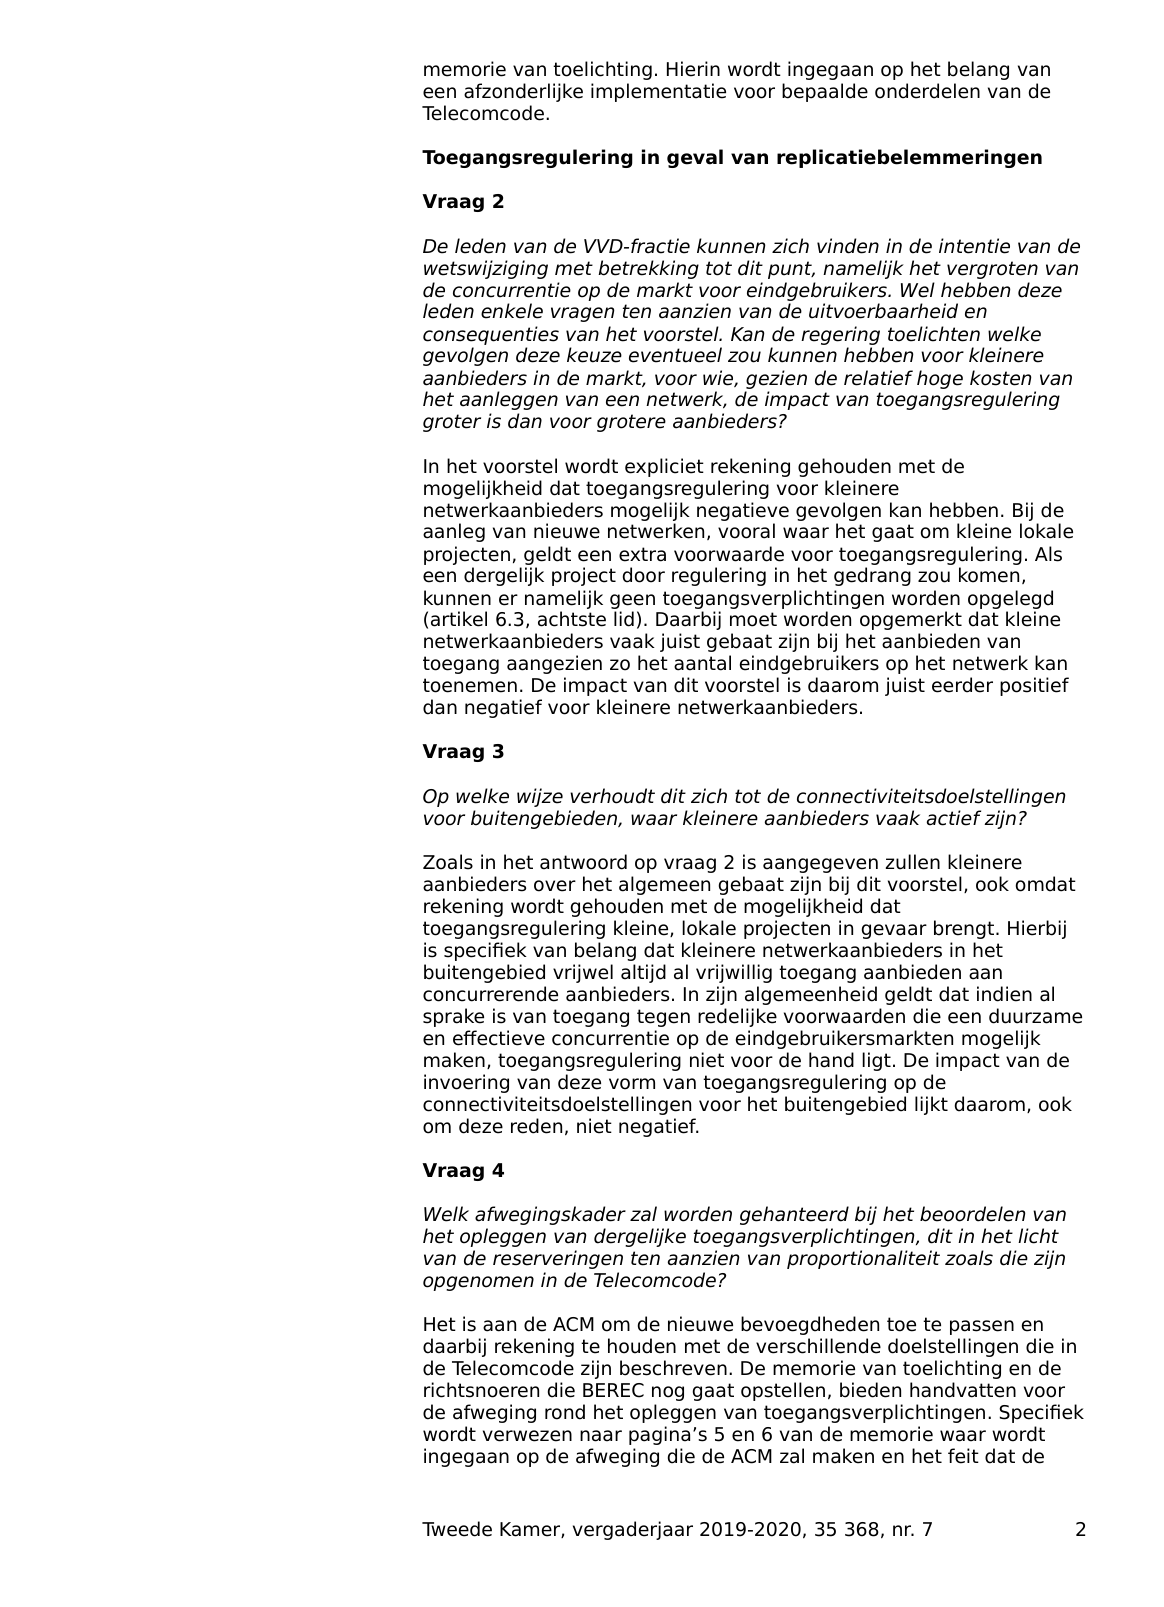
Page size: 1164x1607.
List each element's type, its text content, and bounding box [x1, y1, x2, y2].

text Welk afwegingskader zal worden gehanteerd bij het beoordelen van het opleggen van dergelijke toegangsverplichtingen, dit in het licht van de reserveringen ten aanzien van proportionaliteit zoals die zijn opgenomen in de Telecomcode? [422, 1204, 1087, 1292]
text In het voorstel wordt expliciet rekening gehouden met de mogelijkheid dat toegangsregulering voor kleinere netwerkaanbieders mogelijk negatieve gevolgen kan hebben. Bij de aanleg van nieuwe netwerken, vooral waar het gaat om kleine lokale projecten, geldt een extra voorwaarde voor toegangsregulering. Als een dergelijk project door regulering in het gedrang zou komen, kunnen er namelijk geen toegangsverplichtingen worden opgelegd (artikel 6.3, achtste lid). Daarbij moet worden opgemerkt dat kleine netwerkaanbieders vaak juist gebaat zijn bij het aanbieden van toegang aangezien zo het aantal eindgebruikers op het netwerk kan toenemen. De impact van dit voorstel is daarom juist eerder positief dan negatief voor kleinere netwerkaanbieders. [422, 456, 1087, 719]
text Het is aan de ACM om de nieuwe bevoegdheden toe te passen en daarbij rekening te houden met de verschillende doelstellingen die in de Telecomcode zijn beschreven. De memorie van toelichting en de richtsnoeren die BEREC nog gaat opstellen, bieden handvatten voor de afweging rond het opleggen van toegangsverplichtingen. Specifiek wordt verwezen naar pagina’s 5 en 6 van de memorie waar wordt ingegaan op de afweging die de ACM zal maken en het feit dat de [422, 1314, 1087, 1468]
subtitle Vraag 3 [422, 741, 1087, 763]
text Op welke wijze verhoudt dit zich tot de connectiviteitsdoelstellingen voor buitengebieden, waar kleinere aanbieders vaak actief zijn? [422, 786, 1087, 829]
subtitle Vraag 2 [422, 191, 1087, 213]
subtitle Toegangsregulering in geval van replicatiebelemmeringen [422, 147, 1087, 169]
text memorie van toelichting. Hierin wordt ingegaan op het belang van een afzonderlijke implementatie voor bepaalde onderdelen van de Telecomcode. [422, 59, 1087, 125]
text Zoals in het antwoord op vraag 2 is aangegeven zullen kleinere aanbieders over het algemeen gebaat zijn bij dit voorstel, ook omdat rekening wordt gehouden met de mogelijkheid dat toegangsregulering kleine, lokale projecten in gevaar brengt. Hierbij is specifiek van belang dat kleinere netwerkaanbieders in het buitengebied vrijwel altijd al vrijwillig toegang aanbieden aan concurrerende aanbieders. In zijn algemeenheid geldt dat indien al sprake is van toegang tegen redelijke voorwaarden die een duurzame en effectieve concurrentie op de eindgebruikersmarkten mogelijk maken, toegangsregulering niet voor de hand ligt. De impact van de invoering van deze vorm van toegangsregulering op de connectiviteitsdoelstellingen voor het buitengebied lijkt daarom, ook om deze reden, niet negatief. [422, 852, 1087, 1137]
subtitle Vraag 4 [422, 1160, 1087, 1182]
text De leden van de VVD-fractie kunnen zich vinden in de intentie van de wetswijziging met betrekking tot dit punt, namelijk het vergroten van de concurrentie op de markt voor eindgebruikers. Wel hebben deze leden enkele vragen ten aanzien van de uitvoerbaarheid en consequenties van het voorstel. Kan de regering toelichten welke gevolgen deze keuze eventueel zou kunnen hebben voor kleinere aanbieders in de markt, voor wie, gezien de relatief hoge kosten van het aanleggen van een netwerk, de impact van toegangsregulering groter is dan voor grotere aanbieders? [422, 236, 1087, 433]
